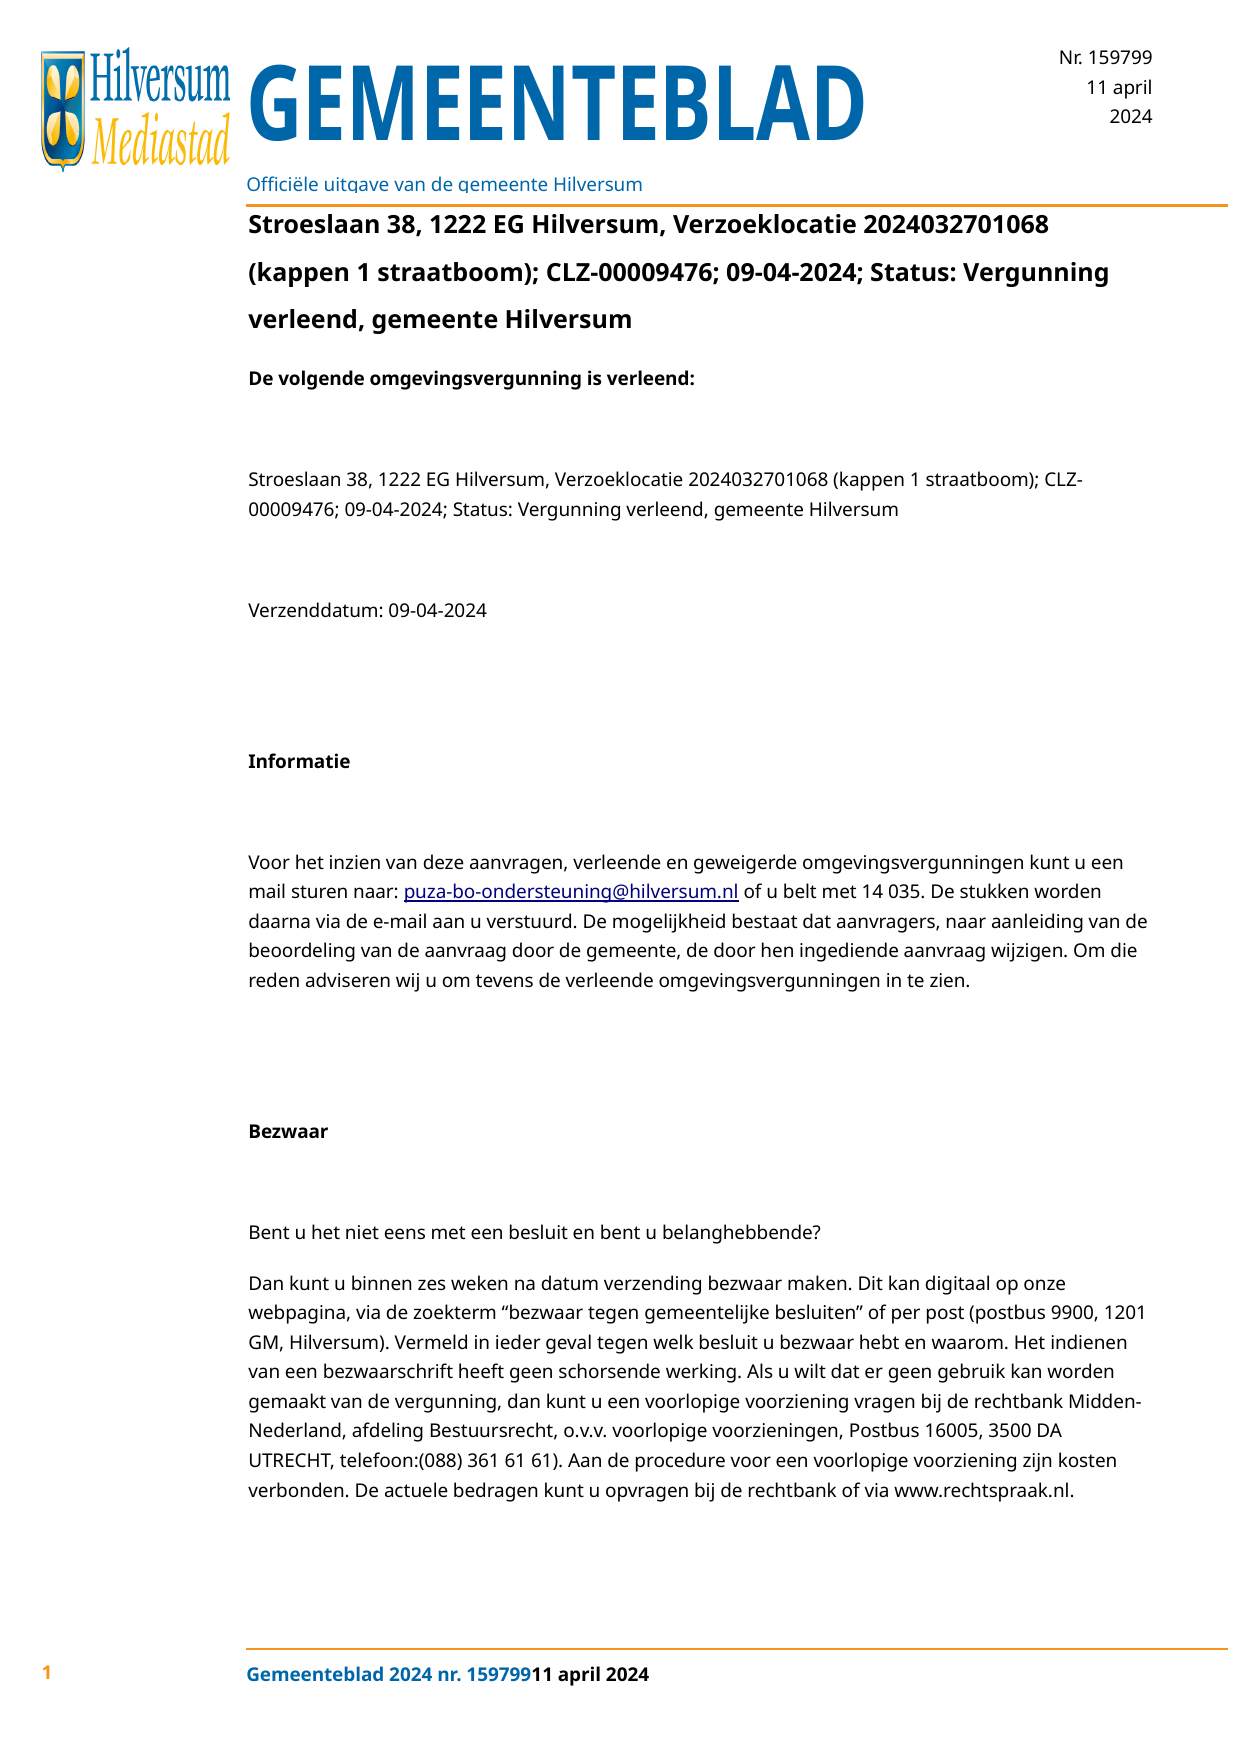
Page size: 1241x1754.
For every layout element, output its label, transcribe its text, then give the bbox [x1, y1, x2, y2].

text Bezwaar [248, 1118, 1152, 1144]
text Verzenddatum: 09-04-2024 [248, 597, 1152, 622]
text Informatie [248, 748, 1152, 774]
text De volgende omgevingsvergunning is verleend: [248, 366, 1152, 391]
text Dan kunt u binnen zes weken na datum verzending bezwaar maken. Dit kan digitaal op onze webpagina, via de zoekterm “bezwaar tegen gemeentelijke besluiten” of per post (postbus 9900, 1201 GM, Hilversum). Vermeld in ieder geval tegen welk besluit u bezwaar hebt en waarom. Het indienen van een bezwaarschrift heeft geen schorsende werking. Als u wilt dat er geen gebruik kan worden gemaakt van de vergunning, dan kunt u een voorlopige voorziening vragen bij de rechtbank Midden-Nederland, afdeling Bestuursrecht, o.v.v. voorlopige voorzieningen, Postbus 16005, 3500 DA UTRECHT, telefoon:(088) 361 61 61). Aan de procedure voor een voorlopige voorziening zijn kosten verbonden. De actuele bedragen kunt u opvragen bij de rechtbank of via www.rechtspraak.nl. [248, 1270, 1152, 1502]
picture [41, 47, 231, 172]
text Bent u het niet eens met een besluit en bent u belanghebbende? [248, 1219, 1152, 1245]
text Stroeslaan 38, 1222 EG Hilversum, Verzoeklocatie 2024032701068 (kappen 1 straatboom); CLZ-00009476; 09-04-2024; Status: Vergunning verleend, gemeente Hilversum [248, 466, 1152, 522]
text Stroeslaan 38, 1222 EG Hilversum, Verzoeklocatie 2024032701068 (kappen 1 straatboom); CLZ-00009476; 09-04-2024; Status: Vergunning verleend, gemeente Hilversum [248, 207, 1152, 336]
text Voor het inzien van deze aanvragen, verleende en geweigerde omgevingsvergunningen kunt u een mail sturen naar: puza-bo-ondersteuning@hilversum.nl of u belt met 14 035. De stukken worden daarna via de e-mail aan u verstuurd. De mogelijkheid bestaat dat aanvragers, naar aanleiding van de beoordeling van de aanvraag door de gemeente, de door hen ingediende aanvraag wijzigen. Om die reden adviseren wij u om tevens de verleende omgevingsvergunningen in te zien. [248, 849, 1152, 993]
